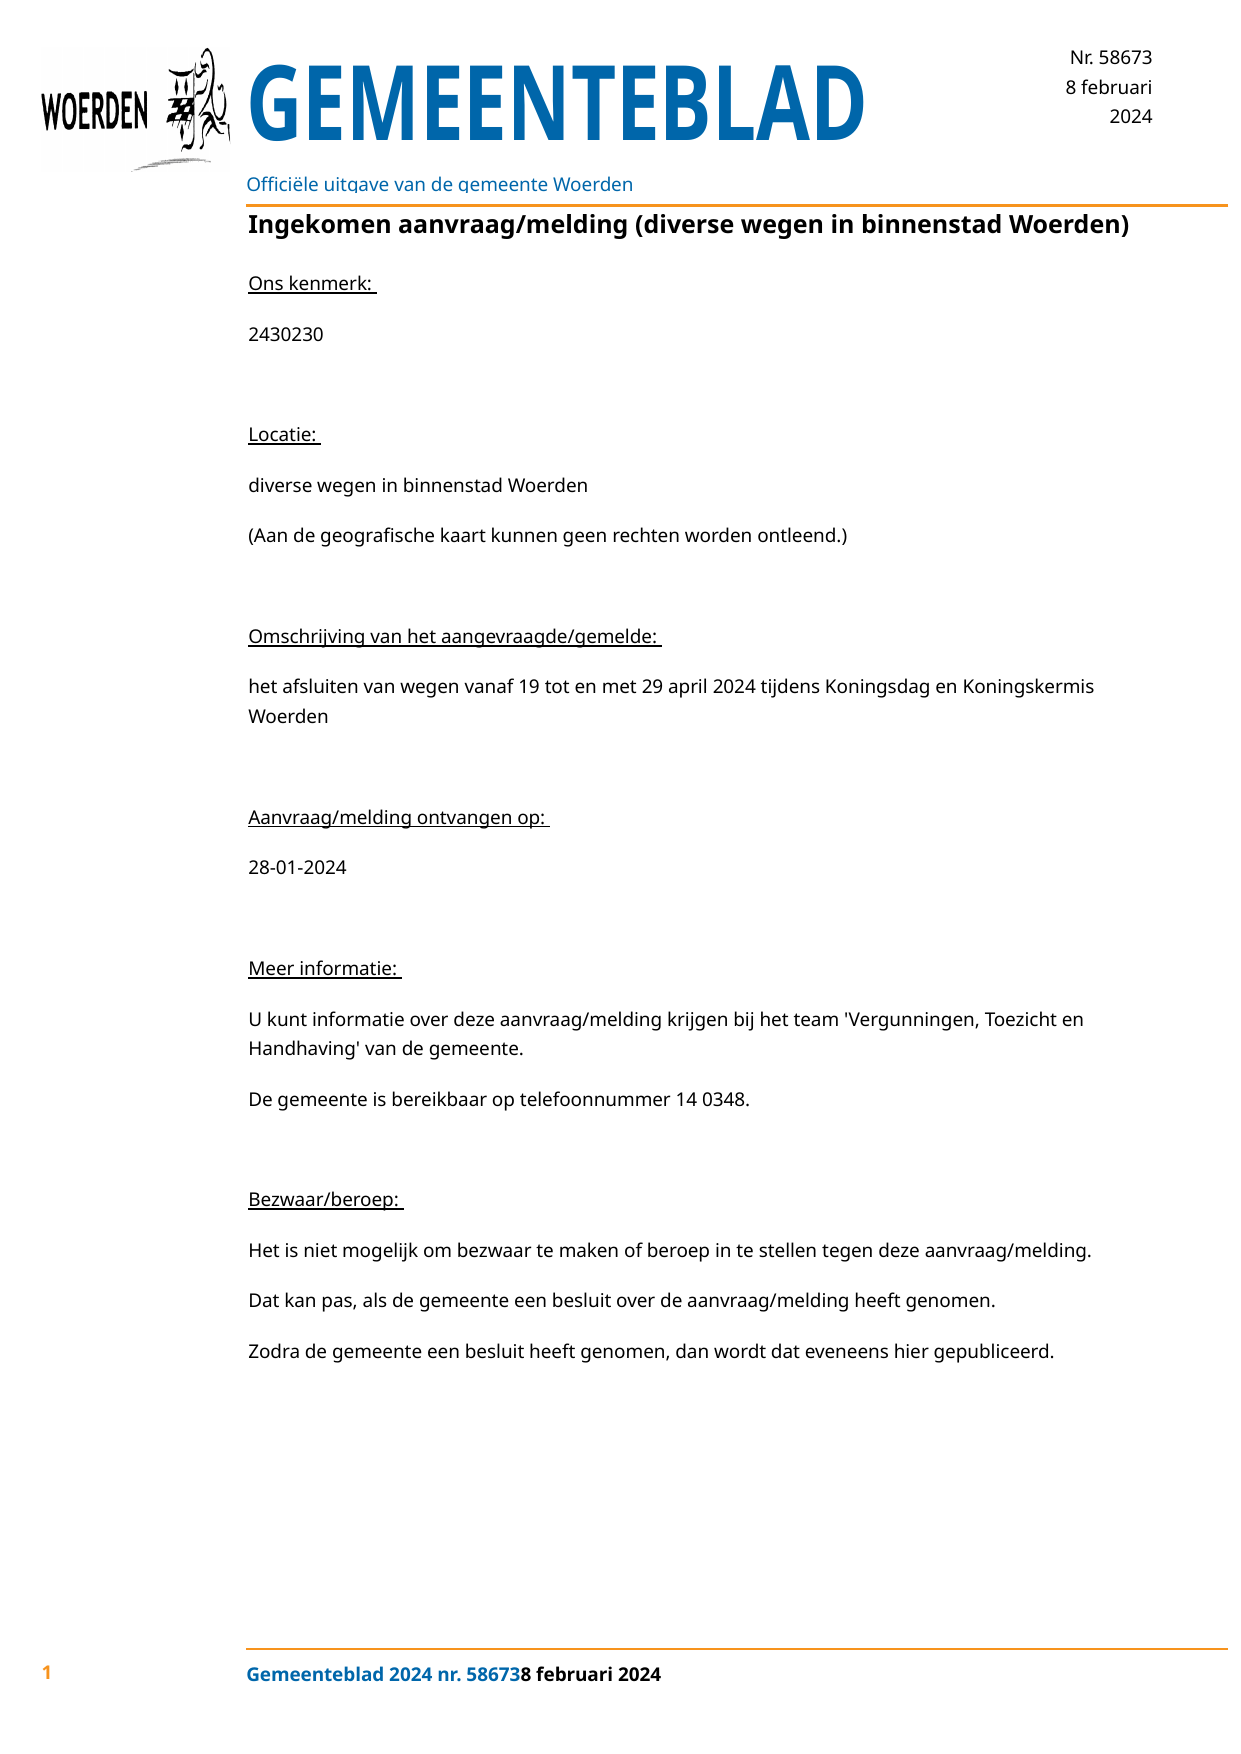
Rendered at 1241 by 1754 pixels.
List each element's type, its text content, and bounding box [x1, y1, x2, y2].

text U kunt informatie over deze aanvraag/melding krijgen bij het team 'Vergunningen, Toezicht en Handhaving' van de gemeente. [248, 1006, 1152, 1061]
text Zodra de gemeente een besluit heeft genomen, dan wordt dat eveneens hier gepubliceerd. [248, 1338, 1152, 1363]
text Het is niet mogelijk om bezwaar te maken of beroep in te stellen tegen deze aanvraag/melding. [248, 1237, 1152, 1263]
text Omschrijving van het aangevraagde/gemelde: [248, 623, 1152, 649]
text Ons kenmerk: [248, 270, 1152, 296]
text diverse wegen in binnenstad Woerden [248, 472, 1152, 498]
text Aanvraag/melding ontvangen op: [248, 804, 1152, 830]
text 28-01-2024 [248, 854, 1152, 880]
text Ingekomen aanvraag/melding (diverse wegen in binnenstad Woerden) [248, 207, 1152, 241]
text 2430230 [248, 321, 1152, 346]
text Dat kan pas, als de gemeente een besluit over de aanvraag/melding heeft genomen. [248, 1287, 1152, 1313]
text Locatie: [248, 422, 1152, 447]
text De gemeente is bereikbaar op telefoonnummer 14 0348. [248, 1086, 1152, 1111]
text het afsluiten van wegen vanaf 19 tot en met 29 april 2024 tijdens Koningsdag en Koningskermis Woerden [248, 674, 1152, 729]
text Bezwaar/beroep: [248, 1187, 1152, 1212]
picture [41, 47, 231, 172]
text Meer informatie: [248, 955, 1152, 981]
text (Aan de geografische kaart kunnen geen rechten worden ontleend.) [248, 522, 1152, 548]
